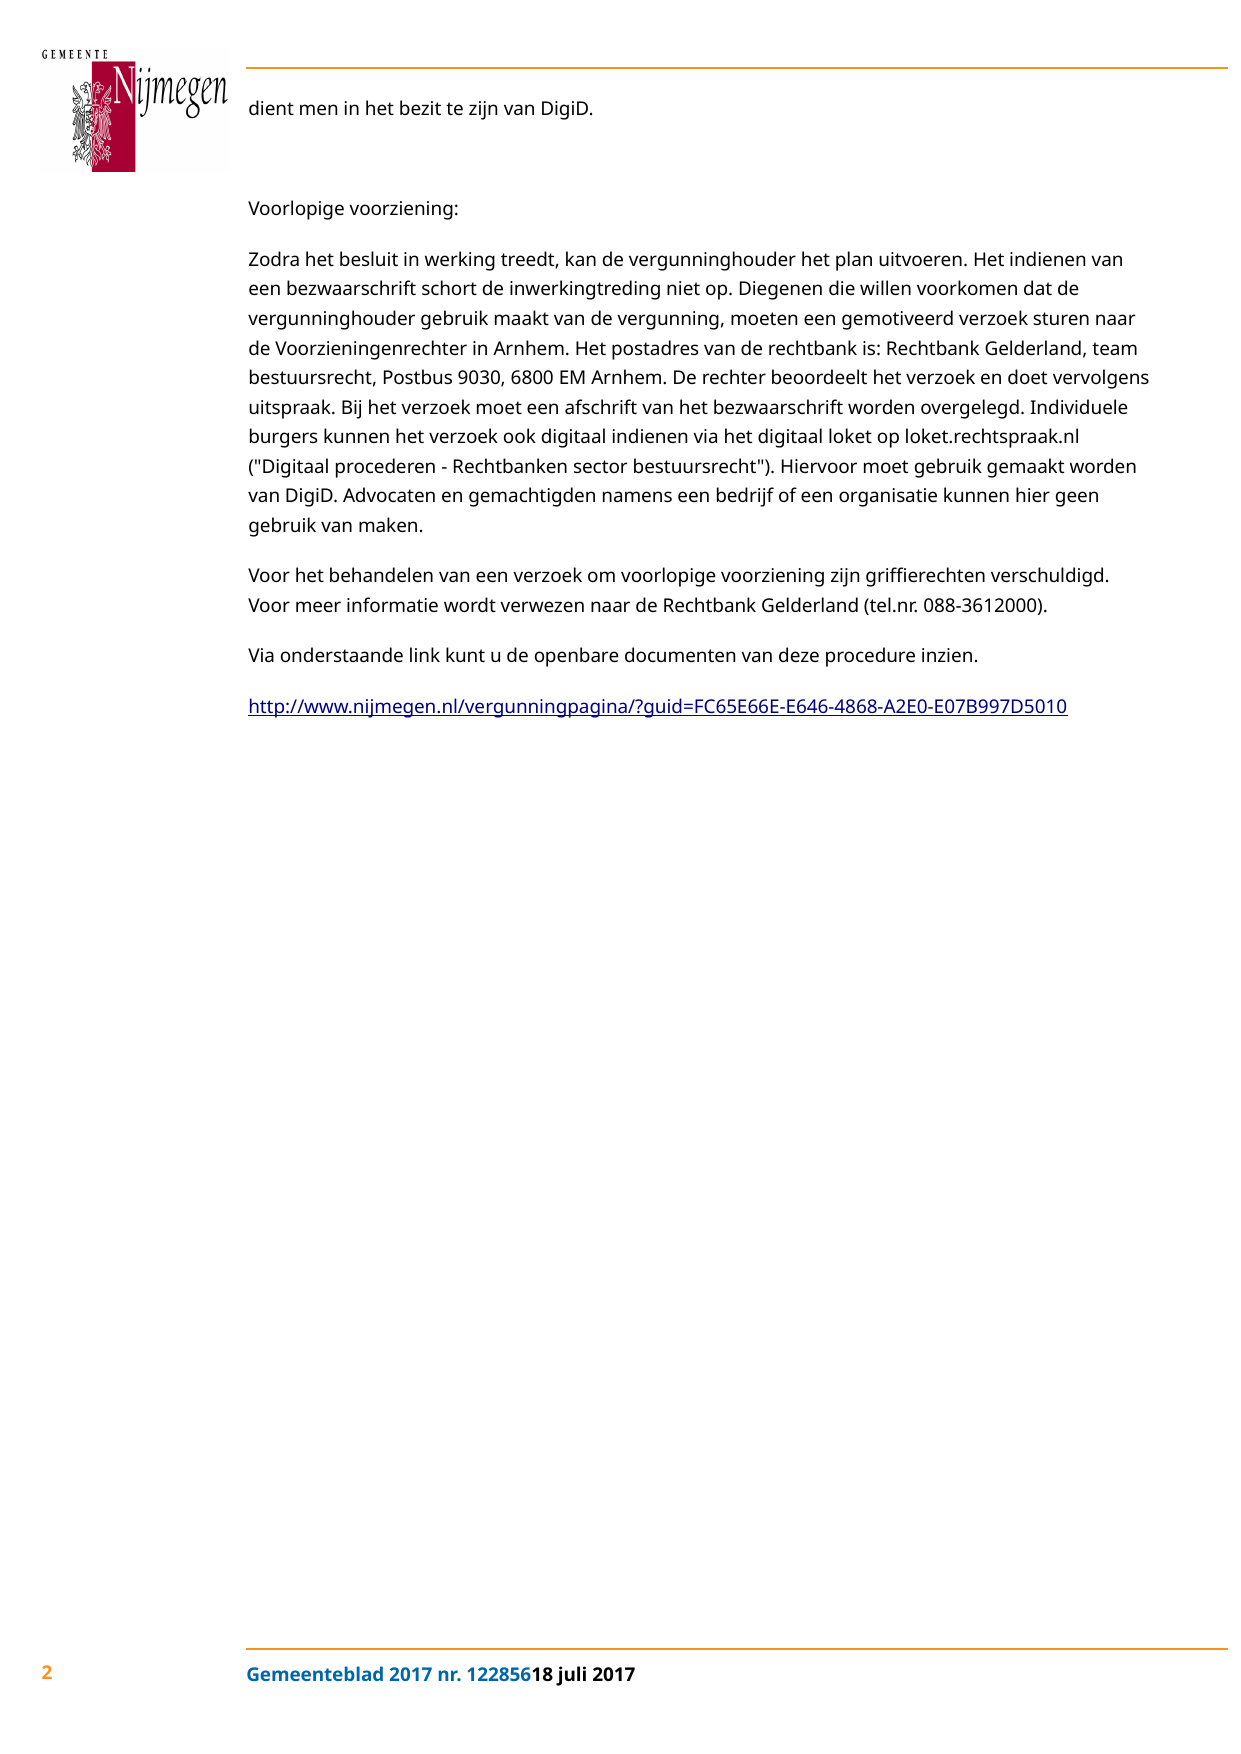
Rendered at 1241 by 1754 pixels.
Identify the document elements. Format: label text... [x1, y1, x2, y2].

text Via onderstaande link kunt u de openbare documenten van deze procedure inzien. [248, 643, 1152, 668]
text dient men in het bezit te zijn van DigiD. [248, 95, 1152, 121]
text Voorlopige voorziening: [248, 196, 1152, 221]
text http://www.nijmegen.nl/vergunningpagina/?guid=FC65E66E-E646-4868-A2E0-E07B997D5010 [248, 693, 1152, 719]
text Zodra het besluit in werking treedt, kan de vergunninghouder het plan uitvoeren. Het indienen van een bezwaarschrift schort de inwerkingtreding niet op. Diegenen die willen voorkomen dat de vergunninghouder gebruik maakt van de vergunning, moeten een gemotiveerd verzoek sturen naar de Voorzieningenrechter in Arnhem. Het postadres van de rechtbank is: Rechtbank Gelderland, team bestuursrecht, Postbus 9030, 6800 EM Arnhem. De rechter beoordeelt het verzoek en doet vervolgens uitspraak. Bij het verzoek moet een afschrift van het bezwaarschrift worden overgelegd. Individuele burgers kunnen het verzoek ook digitaal indienen via het digitaal loket op loket.rechtspraak.nl ("Digitaal procederen - Rechtbanken sector bestuursrecht"). Hiervoor moet gebruik gemaakt worden van DigiD. Advocaten en gemachtigden namens een bedrijf of een organisatie kunnen hier geen gebruik van maken. [248, 246, 1152, 538]
picture [41, 47, 231, 172]
text Voor het behandelen van een verzoek om voorlopige voorziening zijn griffierechten verschuldigd. Voor meer informatie wordt verwezen naar de Rechtbank Gelderland (tel.nr. 088-3612000). [248, 563, 1152, 618]
